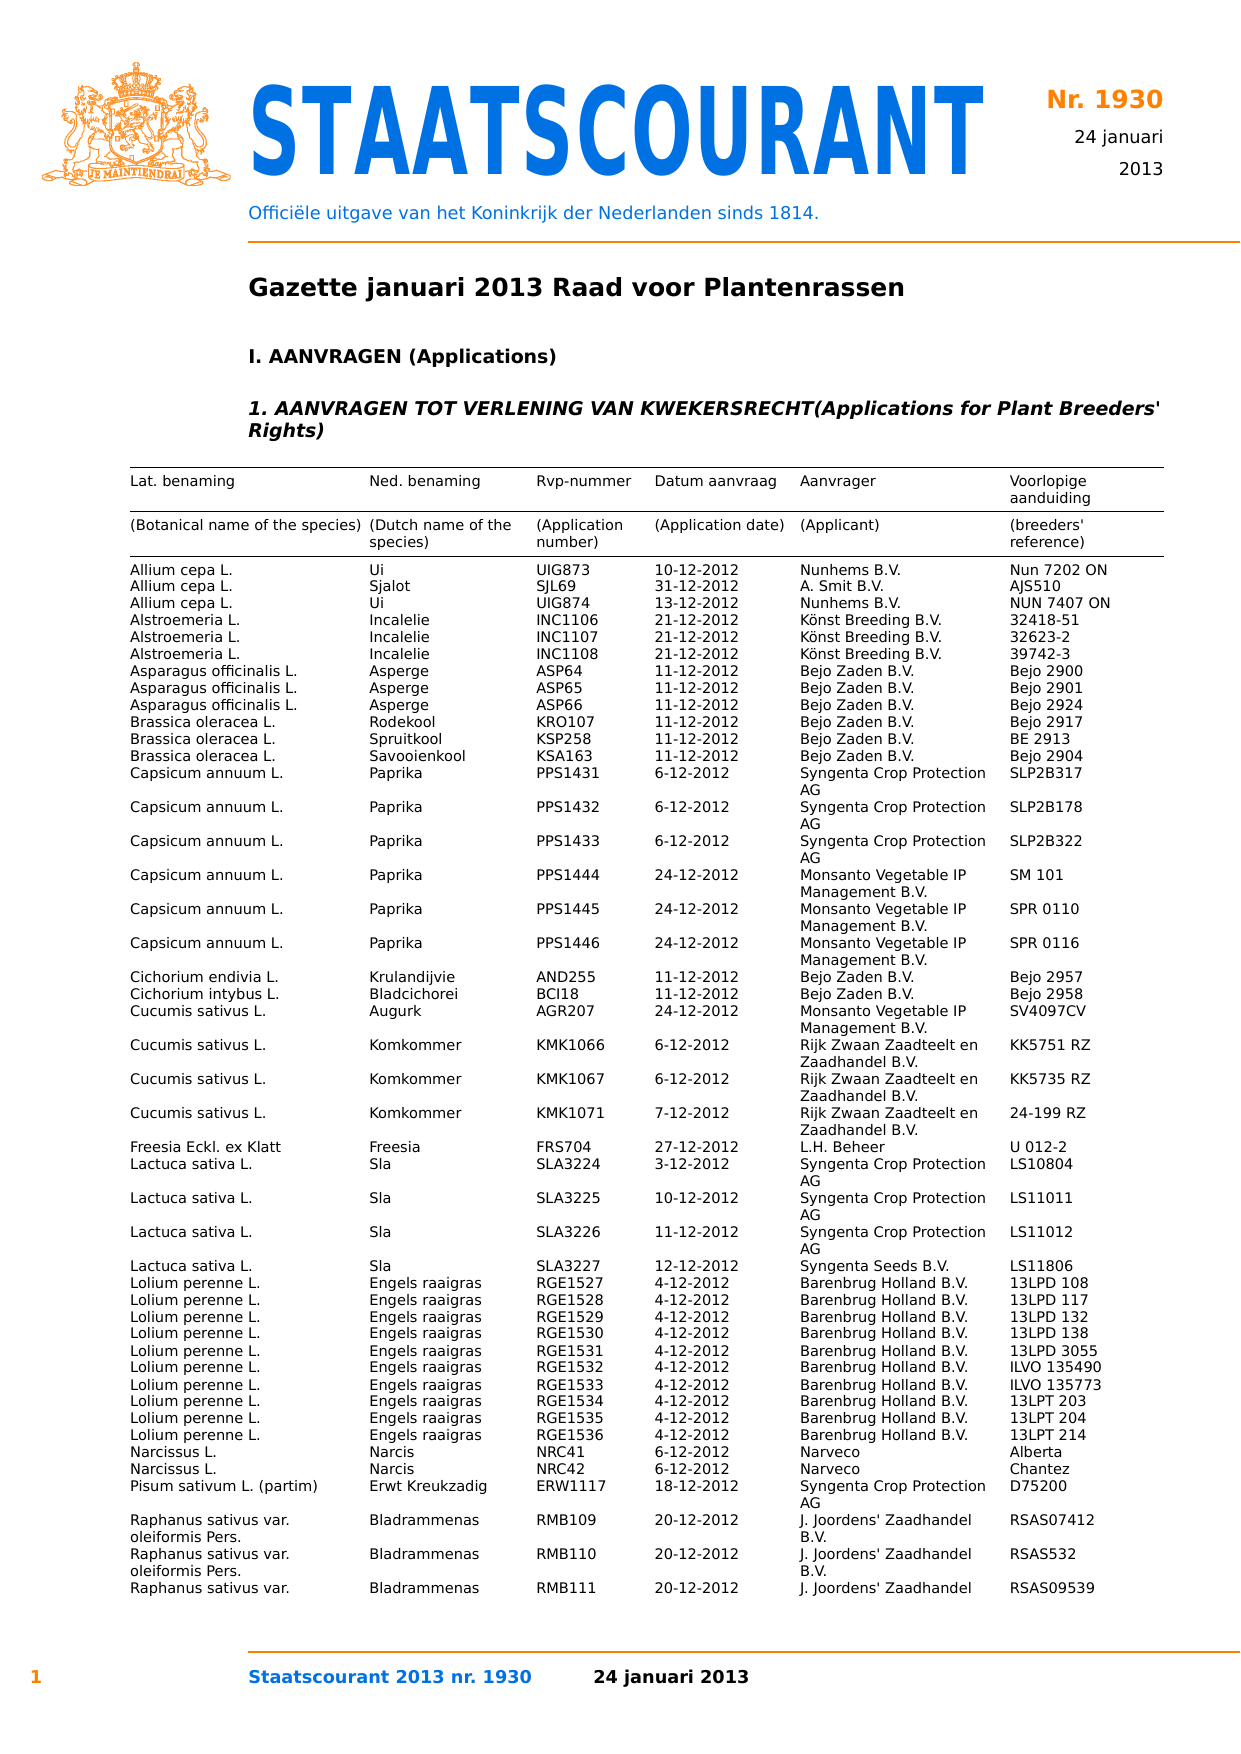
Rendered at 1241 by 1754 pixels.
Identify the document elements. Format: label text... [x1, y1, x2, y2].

table_cell LS11011 [1004, 1190, 1163, 1223]
table_cell Bejo Zaden B.V. [794, 986, 1004, 1003]
table_cell Allium cepa L. [130, 557, 363, 578]
table_cell UIG873 [530, 557, 648, 578]
table_cell Bladrammenas [363, 1580, 530, 1597]
table_cell Bejo 2958 [1004, 986, 1163, 1003]
table_cell Komkommer [363, 1037, 530, 1071]
table_cell Cichorium endivia L. [130, 969, 363, 986]
table_cell Asperge [363, 680, 530, 697]
table_cell 4-12-2012 [649, 1393, 794, 1410]
table_cell D75200 [1004, 1478, 1163, 1512]
table_cell Paprika [363, 901, 530, 935]
table_cell Paprika [363, 799, 530, 833]
table_header STAATSCOURANT [248, 62, 998, 203]
table_cell 11-12-2012 [649, 969, 794, 986]
table_cell Bladrammenas [363, 1512, 530, 1546]
table_cell BE 2913 [1004, 731, 1163, 748]
table_cell AGR207 [530, 1003, 648, 1037]
table_cell 24-12-2012 [649, 901, 794, 935]
table_cell Syngenta Crop Protection AG [794, 1190, 1004, 1223]
table_cell ILVO 135490 [1004, 1359, 1163, 1376]
table_cell Lactuca sativa L. [130, 1258, 363, 1274]
table_cell Barenbrug Holland B.V. [794, 1410, 1004, 1427]
table_cell RGE1527 [530, 1275, 648, 1291]
table_cell LS10804 [1004, 1156, 1163, 1189]
table_cell UIG874 [530, 595, 648, 612]
table_cell Barenbrug Holland B.V. [794, 1393, 1004, 1410]
table_cell Bejo Zaden B.V. [794, 731, 1004, 748]
table_cell Bejo Zaden B.V. [794, 714, 1004, 731]
table_cell 13LPT 204 [1004, 1410, 1163, 1427]
table_cell Bejo Zaden B.V. [794, 969, 1004, 986]
table_cell SM 101 [1004, 867, 1163, 901]
table_cell 13LPD 132 [1004, 1309, 1163, 1325]
table_cell 13LPD 138 [1004, 1325, 1163, 1342]
table_cell Rijk Zwaan Zaadteelt en Zaadhandel B.V. [794, 1071, 1004, 1105]
table_cell Spruitkool [363, 731, 530, 748]
table_cell RGE1530 [530, 1325, 648, 1342]
table_cell NRC41 [530, 1444, 648, 1461]
table_cell Bejo 2901 [1004, 680, 1163, 697]
table_cell Cucumis sativus L. [130, 1071, 363, 1105]
table_cell Raphanus sativus var. [130, 1580, 363, 1597]
table_cell Rijk Zwaan Zaadteelt en Zaadhandel B.V. [794, 1037, 1004, 1071]
table_cell Ui [363, 557, 530, 578]
table_cell Capsicum annuum L. [130, 901, 363, 935]
table_cell Chantez [1004, 1461, 1163, 1478]
table_cell Lolium perenne L. [130, 1393, 363, 1410]
table_cell Asparagus officinalis L. [130, 680, 363, 697]
table_cell 21-12-2012 [649, 646, 794, 663]
table_cell 7-12-2012 [649, 1105, 794, 1139]
table_cell 6-12-2012 [649, 1461, 794, 1478]
table_cell Lolium perenne L. [130, 1410, 363, 1427]
table_cell 6-12-2012 [649, 1444, 794, 1461]
table_cell Krulandijvie [363, 969, 530, 986]
table_cell Monsanto Vegetable IP Management B.V. [794, 867, 1004, 901]
table_cell Barenbrug Holland B.V. [794, 1359, 1004, 1376]
table_cell RMB110 [530, 1546, 648, 1580]
table_cell Lolium perenne L. [130, 1376, 363, 1393]
table_cell RGE1533 [530, 1376, 648, 1393]
table_cell RMB111 [530, 1580, 648, 1597]
table_cell Alstroemeria L. [130, 646, 363, 663]
table_cell 13LPT 214 [1004, 1427, 1163, 1444]
table_cell SPR 0110 [1004, 901, 1163, 935]
table_cell Bejo 2917 [1004, 714, 1163, 731]
table_cell BCI18 [530, 986, 648, 1003]
table_cell Syngenta Seeds B.V. [794, 1258, 1004, 1274]
table_cell 11-12-2012 [649, 986, 794, 1003]
table_cell Narveco [794, 1461, 1004, 1478]
table_cell Engels raaigras [363, 1376, 530, 1393]
table_cell Raphanus sativus var. oleiformis Pers. [130, 1512, 363, 1546]
table_cell 4-12-2012 [649, 1359, 794, 1376]
table_cell 11-12-2012 [649, 748, 794, 765]
table_cell U 012-2 [1004, 1139, 1163, 1156]
table_cell Ui [363, 595, 530, 612]
table_cell Lolium perenne L. [130, 1309, 363, 1325]
table_cell 24 januari [998, 121, 1240, 153]
table_cell Barenbrug Holland B.V. [794, 1343, 1004, 1359]
table_cell SLA3226 [530, 1224, 648, 1257]
table_cell 4-12-2012 [649, 1309, 794, 1325]
table_cell Sjalot [363, 578, 530, 595]
table_cell Barenbrug Holland B.V. [794, 1325, 1004, 1342]
table_cell Bejo Zaden B.V. [794, 748, 1004, 765]
table_cell RSAS07412 [1004, 1512, 1163, 1546]
table_cell 13LPD 108 [1004, 1275, 1163, 1291]
table_cell 21-12-2012 [649, 612, 794, 629]
table_cell Komkommer [363, 1105, 530, 1139]
table_cell Engels raaigras [363, 1410, 530, 1427]
table_cell PPS1444 [530, 867, 648, 901]
table_cell Erwt Kreukzadig [363, 1478, 530, 1512]
table_cell Paprika [363, 935, 530, 969]
table_cell 39742-3 [1004, 646, 1163, 663]
table_cell A. Smit B.V. [794, 578, 1004, 595]
table_cell Bejo 2900 [1004, 663, 1163, 680]
table_cell NUN 7407 ON [1004, 595, 1163, 612]
table_cell Asparagus officinalis L. [130, 663, 363, 680]
table_cell Nunhems B.V. [794, 595, 1004, 612]
table_cell RGE1528 [530, 1291, 648, 1308]
table_cell J. Joordens' Zaadhandel [794, 1580, 1004, 1597]
table_cell ASP65 [530, 680, 648, 697]
table_cell L.H. Beheer [794, 1139, 1004, 1156]
table_cell SLA3225 [530, 1190, 648, 1223]
table_cell 24-12-2012 [649, 935, 794, 969]
table_cell Bejo 2904 [1004, 748, 1163, 765]
table_cell SLA3227 [530, 1258, 648, 1274]
table_cell Sla [363, 1190, 530, 1223]
table_cell 18-12-2012 [649, 1478, 794, 1512]
table_cell Incalelie [363, 629, 530, 646]
table_cell 4-12-2012 [649, 1376, 794, 1393]
table_cell ERW1117 [530, 1478, 648, 1512]
table_cell 11-12-2012 [649, 731, 794, 748]
table_cell PPS1445 [530, 901, 648, 935]
table_cell Cichorium intybus L. [130, 986, 363, 1003]
table_cell Brassica oleracea L. [130, 748, 363, 765]
subtitle Gazette januari 2013 Raad voor Plantenrassen [248, 273, 1163, 302]
table_cell 4-12-2012 [649, 1410, 794, 1427]
table_cell ILVO 135773 [1004, 1376, 1163, 1393]
table_cell KMK1067 [530, 1071, 648, 1105]
table_cell SJL69 [530, 578, 648, 595]
table_cell Bejo Zaden B.V. [794, 663, 1004, 680]
table_cell KMK1066 [530, 1037, 648, 1071]
subtitle I. AANVRAGEN (Applications) [248, 346, 1163, 368]
table_cell J. Joordens' Zaadhandel B.V. [794, 1546, 1004, 1580]
table_cell 4-12-2012 [649, 1427, 794, 1444]
table_cell LS11806 [1004, 1258, 1163, 1274]
table_cell Engels raaigras [363, 1275, 530, 1291]
table_cell 32623-2 [1004, 629, 1163, 646]
table_cell 13-12-2012 [649, 595, 794, 612]
table_cell Engels raaigras [363, 1343, 530, 1359]
table_header Ned. benaming [363, 468, 530, 511]
table_cell Sla [363, 1258, 530, 1274]
table_cell PPS1433 [530, 833, 648, 867]
table_cell INC1107 [530, 629, 648, 646]
table_cell KK5735 RZ [1004, 1071, 1163, 1105]
table_cell Narcissus L. [130, 1461, 363, 1478]
table_cell Narcis [363, 1444, 530, 1461]
table_cell Lolium perenne L. [130, 1427, 363, 1444]
table_cell (breeders' reference) [1004, 512, 1163, 556]
table_cell Freesia [363, 1139, 530, 1156]
table_cell Capsicum annuum L. [130, 765, 363, 799]
table_cell Barenbrug Holland B.V. [794, 1427, 1004, 1444]
table_cell Syngenta Crop Protection AG [794, 765, 1004, 799]
table_header Lat. benaming [130, 468, 363, 511]
table_cell INC1106 [530, 612, 648, 629]
table_cell 24-12-2012 [649, 867, 794, 901]
table_cell (Dutch name of the species) [363, 512, 530, 556]
table_cell KMK1071 [530, 1105, 648, 1139]
table_cell Bejo 2924 [1004, 697, 1163, 714]
table_cell Syngenta Crop Protection AG [794, 1478, 1004, 1512]
table_cell Asparagus officinalis L. [130, 697, 363, 714]
table_cell 12-12-2012 [649, 1258, 794, 1274]
table_cell SLP2B322 [1004, 833, 1163, 867]
table_cell PPS1431 [530, 765, 648, 799]
table_cell Lactuca sativa L. [130, 1224, 363, 1257]
table_cell 10-12-2012 [649, 1190, 794, 1223]
table_cell Engels raaigras [363, 1393, 530, 1410]
table_cell Lactuca sativa L. [130, 1156, 363, 1189]
table_cell Syngenta Crop Protection AG [794, 1224, 1004, 1257]
table_cell RGE1529 [530, 1309, 648, 1325]
table_header Voorlopige aanduiding [1004, 468, 1163, 511]
table_cell 11-12-2012 [649, 680, 794, 697]
table_cell ASP66 [530, 697, 648, 714]
table_cell Sla [363, 1224, 530, 1257]
table_cell SLA3224 [530, 1156, 648, 1189]
table_cell Engels raaigras [363, 1325, 530, 1342]
table_cell 2013 [998, 153, 1240, 203]
table_cell Narcissus L. [130, 1444, 363, 1461]
table_cell Capsicum annuum L. [130, 935, 363, 969]
table_cell Lolium perenne L. [130, 1291, 363, 1308]
table_cell 11-12-2012 [649, 663, 794, 680]
table_cell 20-12-2012 [649, 1580, 794, 1597]
table_cell KK5751 RZ [1004, 1037, 1163, 1071]
table_cell Rodekool [363, 714, 530, 731]
table_cell Paprika [363, 765, 530, 799]
table_cell 6-12-2012 [649, 799, 794, 833]
table_cell (Application number) [530, 512, 648, 556]
table_cell Barenbrug Holland B.V. [794, 1309, 1004, 1325]
table_cell 31-12-2012 [649, 578, 794, 595]
table_cell RMB109 [530, 1512, 648, 1546]
table_cell PPS1446 [530, 935, 648, 969]
table_cell 13LPD 3055 [1004, 1343, 1163, 1359]
table_cell SLP2B178 [1004, 799, 1163, 833]
table_cell Lolium perenne L. [130, 1343, 363, 1359]
table_cell LS11012 [1004, 1224, 1163, 1257]
table_cell (Applicant) [794, 512, 1004, 556]
table_cell Alberta [1004, 1444, 1163, 1461]
table_cell Bladcichorei [363, 986, 530, 1003]
table_cell Barenbrug Holland B.V. [794, 1376, 1004, 1393]
table_cell 6-12-2012 [649, 1037, 794, 1071]
table_cell Raphanus sativus var. oleiformis Pers. [130, 1546, 363, 1580]
table_cell Freesia Eckl. ex Klatt [130, 1139, 363, 1156]
table_cell 6-12-2012 [649, 765, 794, 799]
table_cell (Botanical name of the species) [130, 512, 363, 556]
table_header Aanvrager [794, 468, 1004, 511]
table_cell 24-12-2012 [649, 1003, 794, 1037]
table_cell Lolium perenne L. [130, 1325, 363, 1342]
table_cell Paprika [363, 867, 530, 901]
table_cell Cucumis sativus L. [130, 1105, 363, 1139]
table_cell Narveco [794, 1444, 1004, 1461]
table_cell PPS1432 [530, 799, 648, 833]
table_cell 11-12-2012 [649, 714, 794, 731]
table_cell Capsicum annuum L. [130, 833, 363, 867]
table_cell Sla [363, 1156, 530, 1189]
table_cell Bejo Zaden B.V. [794, 697, 1004, 714]
table_cell Allium cepa L. [130, 595, 363, 612]
table_header Datum aanvraag [649, 468, 794, 511]
table_header [25, 62, 248, 241]
table_cell 20-12-2012 [649, 1512, 794, 1546]
table_cell Incalelie [363, 646, 530, 663]
table_cell AND255 [530, 969, 648, 986]
table_cell KSA163 [530, 748, 648, 765]
table_cell Engels raaigras [363, 1309, 530, 1325]
table_cell Narcis [363, 1461, 530, 1478]
table_cell AJS510 [1004, 578, 1163, 595]
table_cell 13LPD 117 [1004, 1291, 1163, 1308]
table_cell Incalelie [363, 612, 530, 629]
table_cell Monsanto Vegetable IP Management B.V. [794, 901, 1004, 935]
table_cell 6-12-2012 [649, 833, 794, 867]
table_cell Cucumis sativus L. [130, 1037, 363, 1071]
table_cell Lolium perenne L. [130, 1359, 363, 1376]
table_cell Savooienkool [363, 748, 530, 765]
table_cell Monsanto Vegetable IP Management B.V. [794, 935, 1004, 969]
table_cell Könst Breeding B.V. [794, 629, 1004, 646]
table_header Rvp-nummer [530, 468, 648, 511]
table_cell Syngenta Crop Protection AG [794, 833, 1004, 867]
table_cell Syngenta Crop Protection AG [794, 1156, 1004, 1189]
table_cell Barenbrug Holland B.V. [794, 1275, 1004, 1291]
table_cell Rijk Zwaan Zaadteelt en Zaadhandel B.V. [794, 1105, 1004, 1139]
table_cell NRC42 [530, 1461, 648, 1478]
subtitle 1. AANVRAGEN TOT VERLENING VAN KWEKERSRECHT(Applications for Plant Breeders' Rights) [248, 398, 1163, 442]
table_cell 27-12-2012 [649, 1139, 794, 1156]
table_cell Asperge [363, 697, 530, 714]
table_cell 13LPT 203 [1004, 1393, 1163, 1410]
table_cell Alstroemeria L. [130, 629, 363, 646]
table_cell Bladrammenas [363, 1546, 530, 1580]
table_cell Engels raaigras [363, 1359, 530, 1376]
table_cell INC1108 [530, 646, 648, 663]
table_cell Cucumis sativus L. [130, 1003, 363, 1037]
table_cell RGE1531 [530, 1343, 648, 1359]
table_cell Pisum sativum L. (partim) [130, 1478, 363, 1512]
table_cell 24-199 RZ [1004, 1105, 1163, 1139]
table_cell (Application date) [649, 512, 794, 556]
table_cell Brassica oleracea L. [130, 731, 363, 748]
table_cell Brassica oleracea L. [130, 714, 363, 731]
table_cell Engels raaigras [363, 1291, 530, 1308]
table_cell Alstroemeria L. [130, 612, 363, 629]
table_cell RSAS532 [1004, 1546, 1163, 1580]
table_cell Allium cepa L. [130, 578, 363, 595]
table_cell 4-12-2012 [649, 1325, 794, 1342]
table_cell 3-12-2012 [649, 1156, 794, 1189]
table_cell 4-12-2012 [649, 1343, 794, 1359]
table_cell Engels raaigras [363, 1427, 530, 1444]
table_cell 21-12-2012 [649, 629, 794, 646]
table_cell 11-12-2012 [649, 697, 794, 714]
table_cell Paprika [363, 833, 530, 867]
table_cell RGE1532 [530, 1359, 648, 1376]
table_cell Augurk [363, 1003, 530, 1037]
table_cell Bejo Zaden B.V. [794, 680, 1004, 697]
table_cell Capsicum annuum L. [130, 799, 363, 833]
table_cell Lactuca sativa L. [130, 1190, 363, 1223]
table_cell Capsicum annuum L. [130, 867, 363, 901]
table_cell RGE1534 [530, 1393, 648, 1410]
table_cell 11-12-2012 [649, 1224, 794, 1257]
table_cell Asperge [363, 663, 530, 680]
table_cell J. Joordens' Zaadhandel B.V. [794, 1512, 1004, 1546]
table_cell Monsanto Vegetable IP Management B.V. [794, 1003, 1004, 1037]
table_cell SPR 0116 [1004, 935, 1163, 969]
table_cell KRO107 [530, 714, 648, 731]
table_cell SV4097CV [1004, 1003, 1163, 1037]
table_cell Syngenta Crop Protection AG [794, 799, 1004, 833]
table_cell RGE1536 [530, 1427, 648, 1444]
table_cell Bejo 2957 [1004, 969, 1163, 986]
table_cell Barenbrug Holland B.V. [794, 1291, 1004, 1308]
table_cell 4-12-2012 [649, 1275, 794, 1291]
table_cell Lolium perenne L. [130, 1275, 363, 1291]
table_cell RSAS09539 [1004, 1580, 1163, 1597]
table_cell Komkommer [363, 1071, 530, 1105]
table_header Nr. 1930 [998, 62, 1240, 121]
table_cell RGE1535 [530, 1410, 648, 1427]
picture [41, 62, 231, 186]
table_cell Könst Breeding B.V. [794, 612, 1004, 629]
table_cell Officiële uitgave van het Koninkrijk der Nederlanden sinds 1814. [248, 203, 1240, 241]
table_cell 10-12-2012 [649, 557, 794, 578]
table_cell 6-12-2012 [649, 1071, 794, 1105]
table_cell FRS704 [530, 1139, 648, 1156]
table_cell Nunhems B.V. [794, 557, 1004, 578]
table_cell 20-12-2012 [649, 1546, 794, 1580]
table_cell 32418-51 [1004, 612, 1163, 629]
table_cell ASP64 [530, 663, 648, 680]
table_cell Könst Breeding B.V. [794, 646, 1004, 663]
table_cell 4-12-2012 [649, 1291, 794, 1308]
table_cell SLP2B317 [1004, 765, 1163, 799]
table_cell KSP258 [530, 731, 648, 748]
table_cell Nun 7202 ON [1004, 557, 1163, 578]
